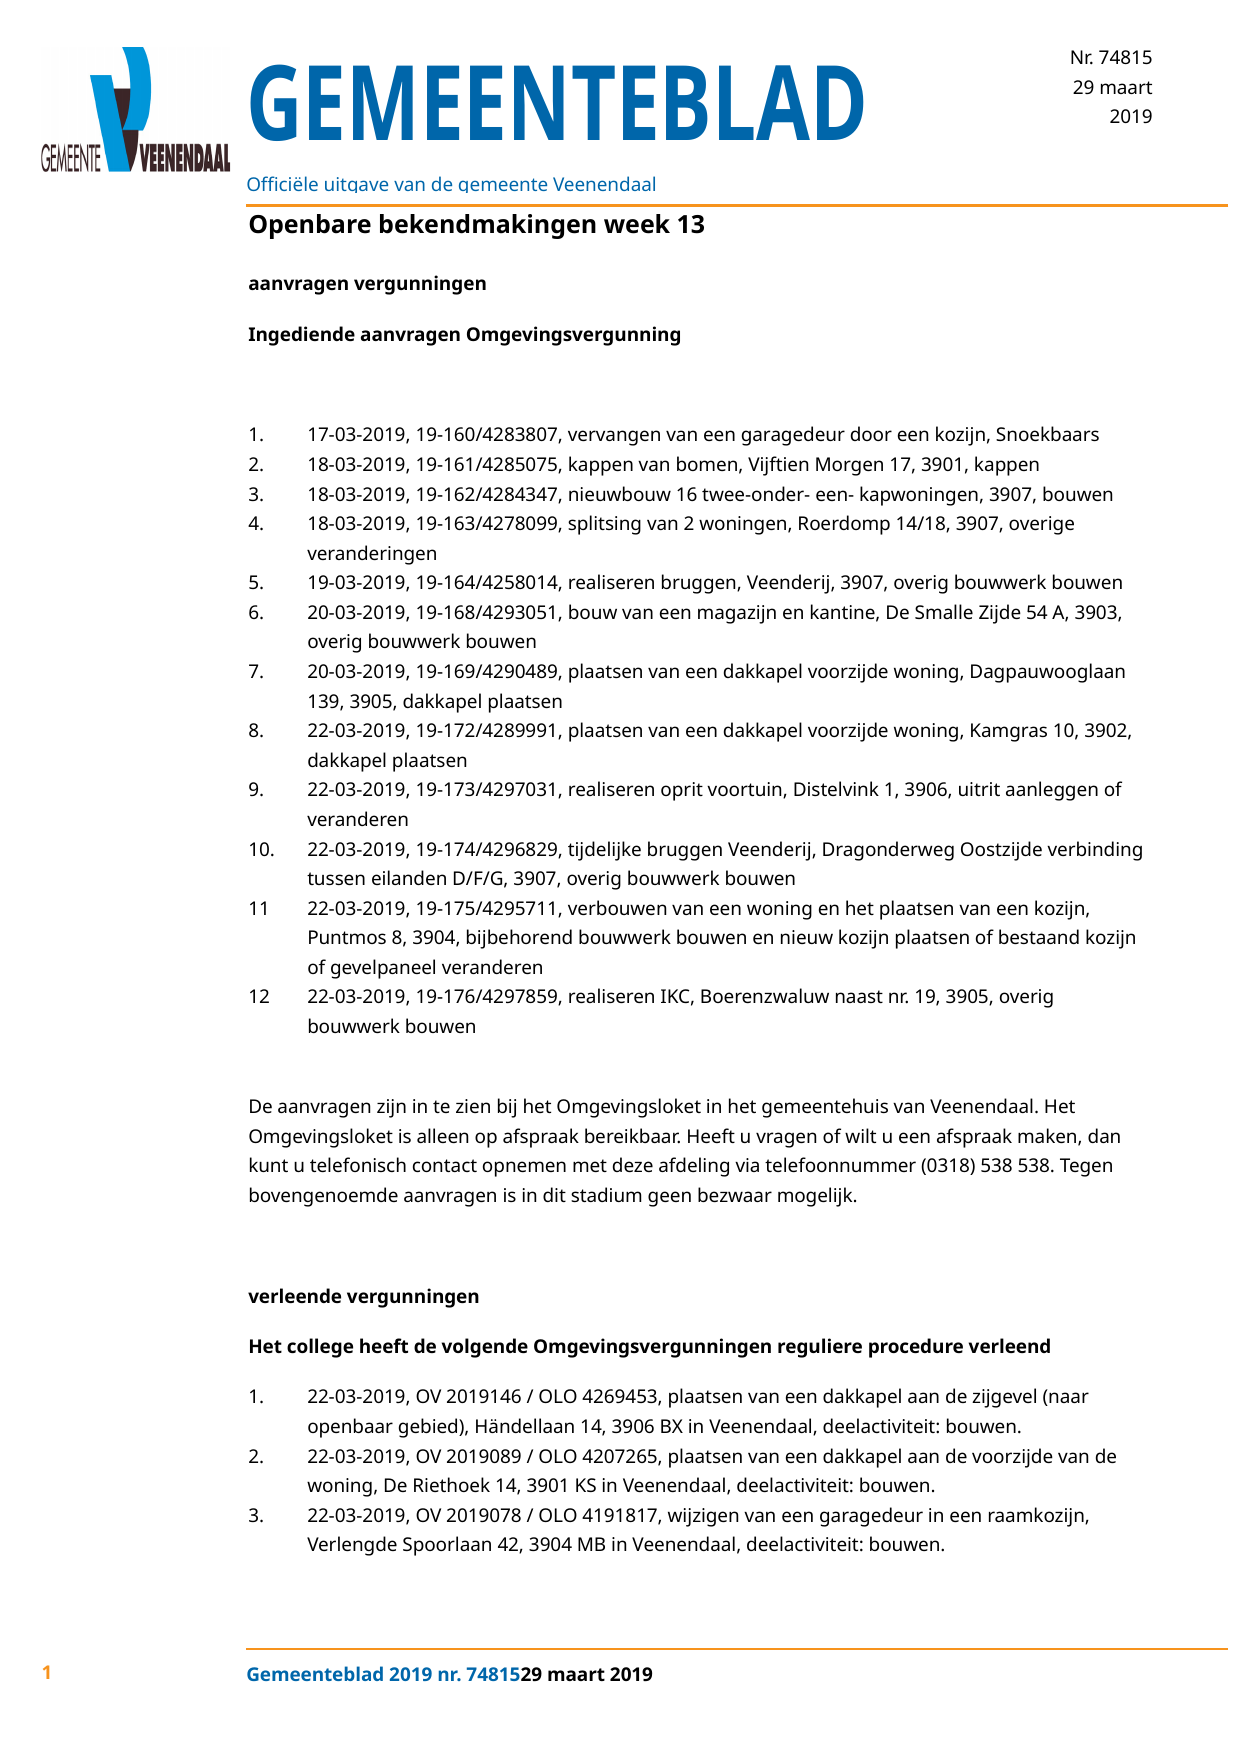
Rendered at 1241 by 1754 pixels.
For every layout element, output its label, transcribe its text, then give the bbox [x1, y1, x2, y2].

list 22-03-2019, 19-174/4296829, tijdelijke bruggen Veenderij, Dragonderweg Oostzijde verbinding tussen eilanden D/F/G, 3907, overig bouwwerk bouwen [248, 836, 1152, 891]
text aanvragen vergunningen [248, 270, 1152, 296]
list 22-03-2019, 19-172/4289991, plaatsen van een dakkapel voorzijde woning, Kamgras 10, 3902, dakkapel plaatsen [248, 717, 1152, 773]
list 22-03-2019, OV 2019146 / OLO 4269453, plaatsen van een dakkapel aan de zijgevel (naar openbaar gebied), Händellaan 14, 3906 BX in Veenendaal, deelactiviteit: bouwen. [248, 1384, 1152, 1439]
list 22-03-2019, 19-176/4297859, realiseren IKC, Boerenzwaluw naast nr. 19, 3905, overig bouwwerk bouwen [248, 984, 1152, 1039]
list 20-03-2019, 19-168/4293051, bouw van een magazijn en kantine, De Smalle Zijde 54 A, 3903, overig bouwwerk bouwen [248, 599, 1152, 654]
list 22-03-2019, OV 2019078 / OLO 4191817, wijzigen van een garagedeur in een raamkozijn, Verlengde Spoorlaan 42, 3904 MB in Veenendaal, deelactiviteit: bouwen. [248, 1502, 1152, 1557]
list 19-03-2019, 19-164/4258014, realiseren bruggen, Veenderij, 3907, overig bouwwerk bouwen [248, 569, 1152, 595]
text Het college heeft de volgende Omgevingsvergunningen reguliere procedure verleend [248, 1333, 1152, 1359]
list 22-03-2019, 19-175/4295711, verbouwen van een woning en het plaatsen van een kozijn, Puntmos 8, 3904, bijbehorend bouwwerk bouwen en nieuw kozijn plaatsen of bestaand kozijn of gevelpaneel veranderen [248, 895, 1152, 980]
list 20-03-2019, 19-169/4290489, plaatsen van een dakkapel voorzijde woning, Dagpauwooglaan 139, 3905, dakkapel plaatsen [248, 658, 1152, 713]
list 22-03-2019, 19-173/4297031, realiseren oprit voortuin, Distelvink 1, 3906, uitrit aanleggen of veranderen [248, 777, 1152, 832]
list 18-03-2019, 19-162/4284347, nieuwbouw 16 twee-onder- een- kapwoningen, 3907, bouwen [248, 481, 1152, 506]
picture [123, 47, 231, 172]
text Ingediende aanvragen Omgevingsvergunning [248, 321, 1152, 346]
list 22-03-2019, OV 2019089 / OLO 4207265, plaatsen van een dakkapel aan de voorzijde van de woning, De Riethoek 14, 3901 KS in Veenendaal, deelactiviteit: bouwen. [248, 1443, 1152, 1498]
list 17-03-2019, 19-160/4283807, vervangen van een garagedeur door een kozijn, Snoekbaars [248, 422, 1152, 447]
picture [41, 47, 130, 172]
text De aanvragen zijn in te zien bij het Omgevingsloket in het gemeentehuis van Veenendaal. Het Omgevingsloket is alleen op afspraak bereikbaar. Heeft u vragen of wilt u een afspraak maken, dan kunt u telefonisch contact opnemen met deze afdeling via telefoonnummer (0318) 538 538. Tegen bovengenoemde aanvragen is in dit stadium geen bezwaar mogelijk. [248, 1093, 1152, 1208]
text verleende vergunningen [248, 1283, 1152, 1308]
list 18-03-2019, 19-161/4285075, kappen van bomen, Vijftien Morgen 17, 3901, kappen [248, 451, 1152, 477]
list 18-03-2019, 19-163/4278099, splitsing van 2 woningen, Roerdomp 14/18, 3907, overige veranderingen [248, 510, 1152, 566]
text Openbare bekendmakingen week 13 [248, 207, 1152, 241]
